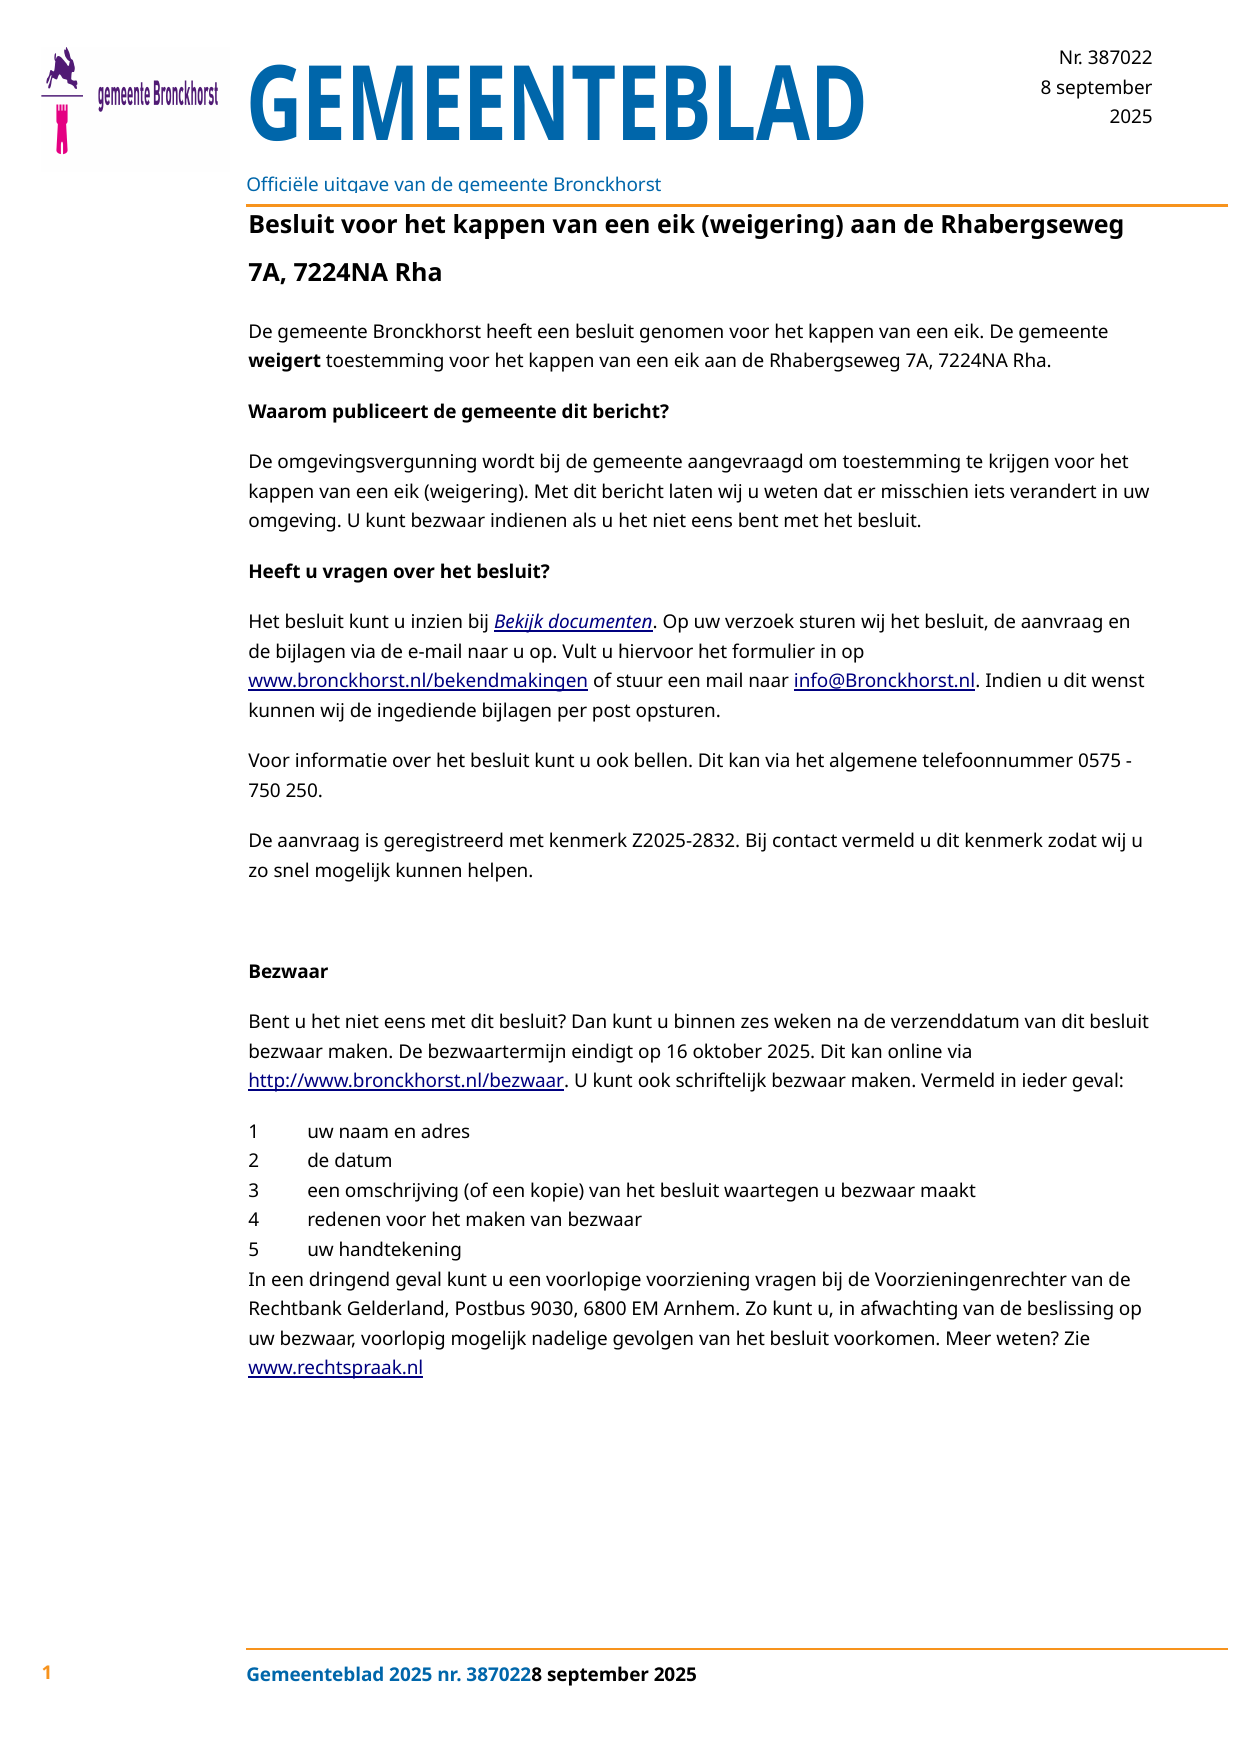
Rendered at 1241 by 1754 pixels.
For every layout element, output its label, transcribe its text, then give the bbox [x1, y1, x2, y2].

list uw naam en adres [248, 1118, 1152, 1144]
text Bezwaar [248, 958, 1152, 984]
picture [41, 47, 231, 172]
text Voor informatie over het besluit kunt u ook bellen. Dit kan via het algemene telefoonnummer 0575 - 750 250. [248, 747, 1152, 803]
text Het besluit kunt u inzien bij Bekijk documenten. Op uw verzoek sturen wij het besluit, de aanvraag en de bijlagen via de e-mail naar u op. Vult u hiervoor het formulier in op www.bronckhorst.nl/bekendmakingen of stuur een mail naar info@Bronckhorst.nl. Indien u dit wenst kunnen wij de ingediende bijlagen per post opsturen. [248, 608, 1152, 723]
list een omschrijving (of een kopie) van het besluit waartegen u bezwaar maakt [248, 1177, 1152, 1203]
text Waarom publiceert de gemeente dit bericht? [248, 398, 1152, 424]
text In een dringend geval kunt u een voorlopige voorziening vragen bij de Voorzieningenrechter van de Rechtbank Gelderland, Postbus 9030, 6800 EM Arnhem. Zo kunt u, in afwachting van de beslissing op uw bezwaar, voorlopig mogelijk nadelige gevolgen van het besluit voorkomen. Meer weten? Zie www.rechtspraak.nl [248, 1266, 1152, 1380]
list de datum [248, 1147, 1152, 1173]
text Besluit voor het kappen van een eik (weigering) aan de Rhabergseweg 7A, 7224NA Rha [248, 207, 1152, 288]
text Bent u het niet eens met dit besluit? Dan kunt u binnen zes weken na de verzenddatum van dit besluit bezwaar maken. De bezwaartermijn eindigt op 16 oktober 2025. Dit kan online via http://www.bronckhorst.nl/bezwaar. U kunt ook schriftelijk bezwaar maken. Vermeld in ieder geval: [248, 1008, 1152, 1093]
text Heeft u vragen over het besluit? [248, 558, 1152, 584]
text De gemeente Bronckhorst heeft een besluit genomen voor het kappen van een eik. De gemeente weigert toestemming voor het kappen van een eik aan de Rhabergseweg 7A, 7224NA Rha. [248, 318, 1152, 373]
list uw handtekening [248, 1236, 1152, 1262]
text De aanvraag is geregistreerd met kenmerk Z2025-2832. Bij contact vermeld u dit kenmerk zodat wij u zo snel mogelijk kunnen helpen. [248, 827, 1152, 883]
list redenen voor het maken van bezwaar [248, 1207, 1152, 1232]
text De omgevingsvergunning wordt bij de gemeente aangevraagd om toestemming te krijgen voor het kappen van een eik (weigering). Met dit bericht laten wij u weten dat er misschien iets verandert in uw omgeving. U kunt bezwaar indienen als u het niet eens bent met het besluit. [248, 448, 1152, 533]
